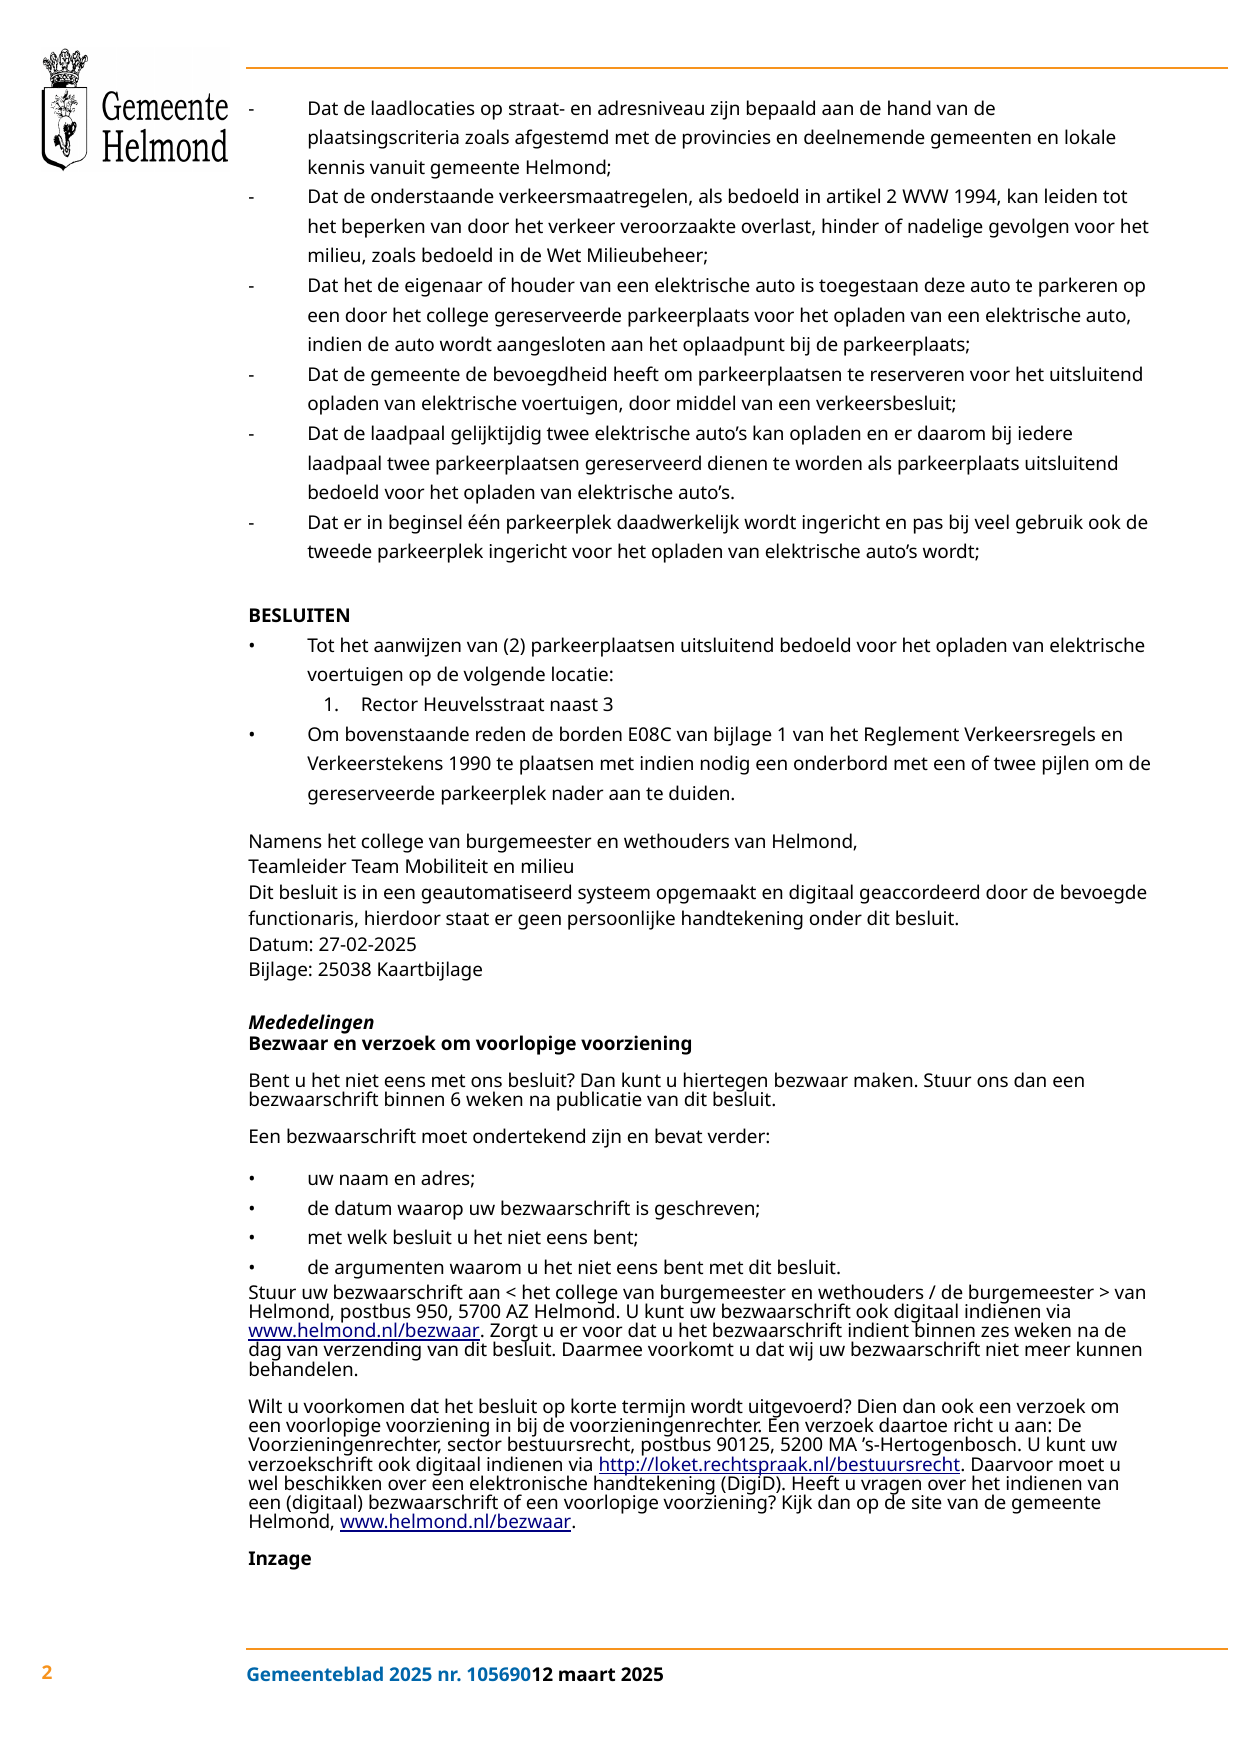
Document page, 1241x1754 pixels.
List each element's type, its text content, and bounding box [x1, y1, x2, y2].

text BESLUITEN [248, 602, 1152, 628]
text Bijlage: 25038 Kaartbijlage [248, 956, 1152, 982]
list Dat het de eigenaar of houder van een elektrische auto is toegestaan deze auto te parkeren op een door het college gereserveerde parkeerplaats voor het opladen van een elektrische auto, indien de auto wordt aangesloten aan het oplaadpunt bij de parkeerplaats; [248, 272, 1152, 357]
list Dat de laadlocaties op straat- en adresniveau zijn bepaald aan de hand van de plaatsingscriteria zoals afgestemd met de provincies en deelnemende gemeenten en lokale kennis vanuit gemeente Helmond; [248, 95, 1152, 180]
list Dat er in beginsel één parkeerplek daadwerkelijk wordt ingericht en pas bij veel gebruik ook de tweede parkeerplek ingericht voor het opladen van elektrische auto’s wordt; [248, 509, 1152, 564]
text Dit besluit is in een geautomatiseerd systeem opgemaakt en digitaal geaccordeerd door de bevoegde functionaris, hierdoor staat er geen persoonlijke handtekening onder dit besluit. [248, 879, 1152, 931]
picture [41, 47, 231, 172]
list Tot het aanwijzen van (2) parkeerplaatsen uitsluitend bedoeld voor het opladen van elektrische voertuigen op de volgende locatie: [248, 632, 1152, 687]
list Om bovenstaande reden de borden E08C van bijlage 1 van het Reglement Verkeersregels en Verkeerstekens 1990 te plaatsen met indien nodig een onderbord met een of twee pijlen om de gereserveerde parkeerplek nader aan te duiden. [248, 721, 1152, 806]
list met welk besluit u het niet eens bent; [248, 1224, 1152, 1250]
text Bezwaar en verzoek om voorlopige voorziening [248, 1035, 1152, 1054]
list Dat de laadpaal gelijktijdig twee elektrische auto’s kan opladen en er daarom bij iedere laadpaal twee parkeerplaatsen gereserveerd dienen te worden als parkeerplaats uitsluitend bedoeld voor het opladen van elektrische auto’s. [248, 420, 1152, 505]
list Dat de onderstaande verkeersmaatregelen, als bedoeld in artikel 2 WVW 1994, kan leiden tot het beperken van door het verkeer veroorzaakte overlast, hinder of nadelige gevolgen voor het milieu, zoals bedoeld in de Wet Milieubeheer; [248, 183, 1152, 268]
text Inzage [248, 1550, 1152, 1569]
text Een bezwaarschrift moet ondertekend zijn en bevat verder: [248, 1128, 1152, 1148]
text Namens het college van burgemeester en wethouders van Helmond, [248, 828, 1152, 853]
text Bent u het niet eens met ons besluit? Dan kunt u hiertegen bezwaar maken. Stuur ons dan een bezwaarschrift binnen 6 weken na publicatie van dit besluit. [248, 1072, 1152, 1111]
text Stuur uw bezwaarschrift aan < het college van burgemeester en wethouders / de burgemeester > van Helmond, postbus 950, 5700 AZ Helmond. U kunt uw bezwaarschrift ook digitaal indienen via www.helmond.nl/bezwaar. Zorgt u er voor dat u het bezwaarschrift indient binnen zes weken na de dag van verzending van dit besluit. Daarmee voorkomt u dat wij uw bezwaarschrift niet meer kunnen behandelen. [248, 1284, 1152, 1380]
list Dat de gemeente de bevoegdheid heeft om parkeerplaatsen te reserveren voor het uitsluitend opladen van elektrische voertuigen, door middel van een verkeersbesluit; [248, 361, 1152, 416]
list de datum waarop uw bezwaarschrift is geschreven; [248, 1195, 1152, 1221]
text Teamleider Team Mobiliteit en milieu [248, 853, 1152, 879]
list de argumenten waarom u het niet eens bent met dit besluit. [248, 1254, 1152, 1280]
text Mededelingen [248, 1009, 1152, 1035]
list Rector Heuvelsstraat naast 3 [323, 691, 1152, 717]
text Datum: 27-02-2025 [248, 931, 1152, 956]
list uw naam en adres; [248, 1165, 1152, 1191]
text Wilt u voorkomen dat het besluit op korte termijn wordt uitgevoerd? Dien dan ook een verzoek om een voorlopige voorziening in bij de voorzieningenrechter. Een verzoek daartoe richt u aan: De Voorzieningenrechter, sector bestuursrecht, postbus 90125, 5200 MA ’s-Hertogenbosch. U kunt uw verzoekschrift ook digitaal indienen via http://loket.rechtspraak.nl/bestuursrecht. Daarvoor moet u wel beschikken over een elektronische handtekening (DigiD). Heeft u vragen over het indienen van een (digitaal) bezwaarschrift of een voorlopige voorziening? Kijk dan op de site van de gemeente Helmond, www.helmond.nl/bezwaar. [248, 1398, 1152, 1533]
